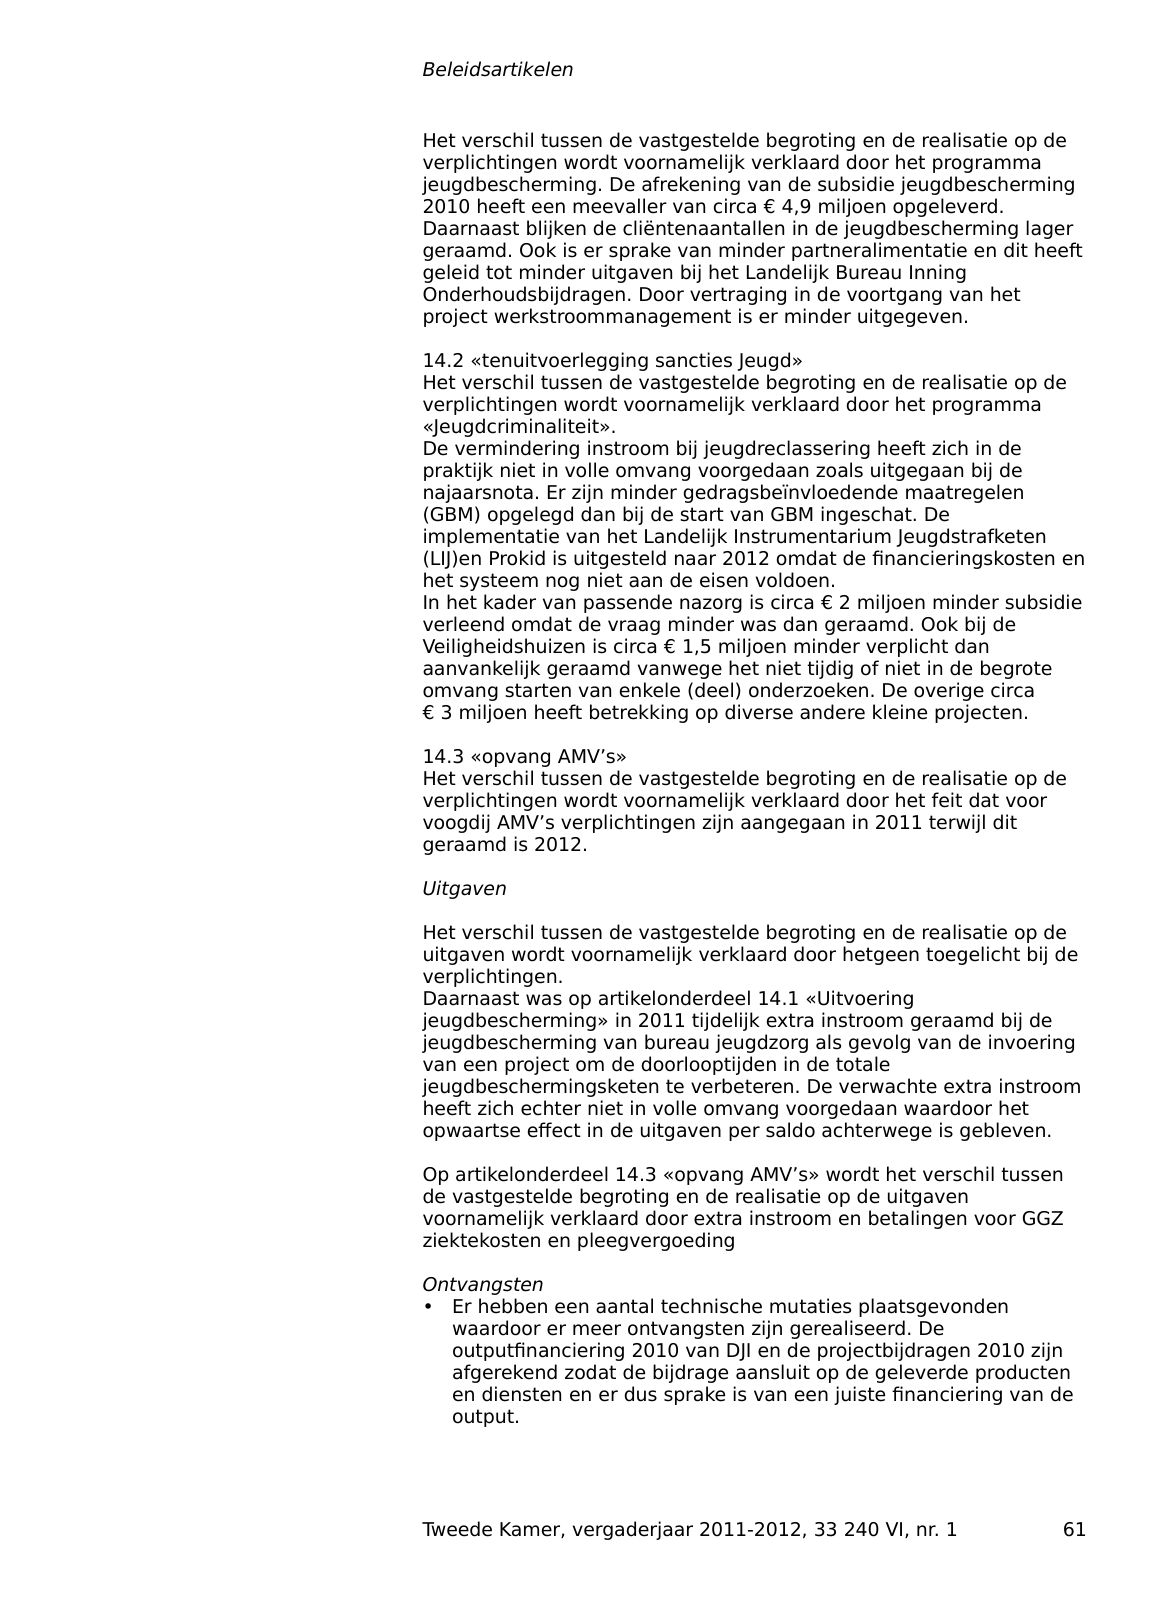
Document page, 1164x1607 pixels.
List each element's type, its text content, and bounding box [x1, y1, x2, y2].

text Het verschil tussen de vastgestelde begroting en de realisatie op de uitgaven wordt voornamelijk verklaard door hetgeen toegelicht bij de verplichtingen. [422, 922, 1087, 988]
text De vermindering instroom bij jeugdreclassering heeft zich in de praktijk niet in volle omvang voorgedaan zoals uitgegaan bij de najaarsnota. Er zijn minder gedragsbeïnvloedende maatregelen (GBM) opgelegd dan bij de start van GBM ingeschat. De implementatie van het Landelijk Instrumentarium Jeugdstrafketen (LIJ)en Prokid is uitgesteld naar 2012 omdat de financieringskosten en het systeem nog niet aan de eisen voldoen. [422, 438, 1087, 592]
text Het verschil tussen de vastgestelde begroting en de realisatie op de verplichtingen wordt voornamelijk verklaard door het programma jeugdbescherming. De afrekening van de subsidie jeugdbescherming 2010 heeft een meevaller van circa € 4,9 miljoen opgeleverd. Daarnaast blijken de cliëntenaantallen in de jeugdbescherming lager geraamd. Ook is er sprake van minder partneralimentatie en dit heeft geleid tot minder uitgaven bij het Landelijk Bureau Inning Onderhoudsbijdragen. Door vertraging in de voortgang van het project werkstroommanagement is er minder uitgegeven. [422, 130, 1087, 328]
text Het verschil tussen de vastgestelde begroting en de realisatie op de verplichtingen wordt voornamelijk verklaard door het programma «Jeugdcriminaliteit». [422, 372, 1087, 438]
subtitle Uitgaven [422, 878, 1087, 900]
text Op artikelonderdeel 14.3 «opvang AMV’s» wordt het verschil tussen de vastgestelde begroting en de realisatie op de uitgaven voornamelijk verklaard door extra instroom en betalingen voor GGZ ziektekosten en pleegvergoeding [422, 1164, 1087, 1252]
text Daarnaast was op artikelonderdeel 14.1 «Uitvoering jeugdbescherming» in 2011 tijdelijk extra instroom geraamd bij de jeugdbescherming van bureau jeugdzorg als gevolg van de invoering van een project om de doorlooptijden in de totale jeugdbeschermingsketen te verbeteren. De verwachte extra instroom heeft zich echter niet in volle omvang voorgedaan waardoor het opwaartse effect in de uitgaven per saldo achterwege is gebleven. [422, 988, 1087, 1142]
text 14.3 «opvang AMV’s» [422, 746, 1087, 768]
subtitle Ontvangsten [422, 1274, 1087, 1296]
text • Er hebben een aantal technische mutaties plaatsgevonden waardoor er meer ontvangsten zijn gerealiseerd. De outputfinanciering 2010 van DJI en de projectbijdragen 2010 zijn afgerekend zodat de bijdrage aansluit op de geleverde producten en diensten en er dus sprake is van een juiste financiering van de output. [422, 1296, 1087, 1428]
text 14.2 «tenuitvoerlegging sancties Jeugd» [422, 350, 1087, 372]
text In het kader van passende nazorg is circa € 2 miljoen minder subsidie verleend omdat de vraag minder was dan geraamd. Ook bij de Veiligheidshuizen is circa € 1,5 miljoen minder verplicht dan aanvankelijk geraamd vanwege het niet tijdig of niet in de begrote omvang starten van enkele (deel) onderzoeken. De overige circa € 3 miljoen heeft betrekking op diverse andere kleine projecten. [422, 592, 1087, 723]
text Het verschil tussen de vastgestelde begroting en de realisatie op de verplichtingen wordt voornamelijk verklaard door het feit dat voor voogdij AMV’s verplichtingen zijn aangegaan in 2011 terwijl dit geraamd is 2012. [422, 768, 1087, 856]
